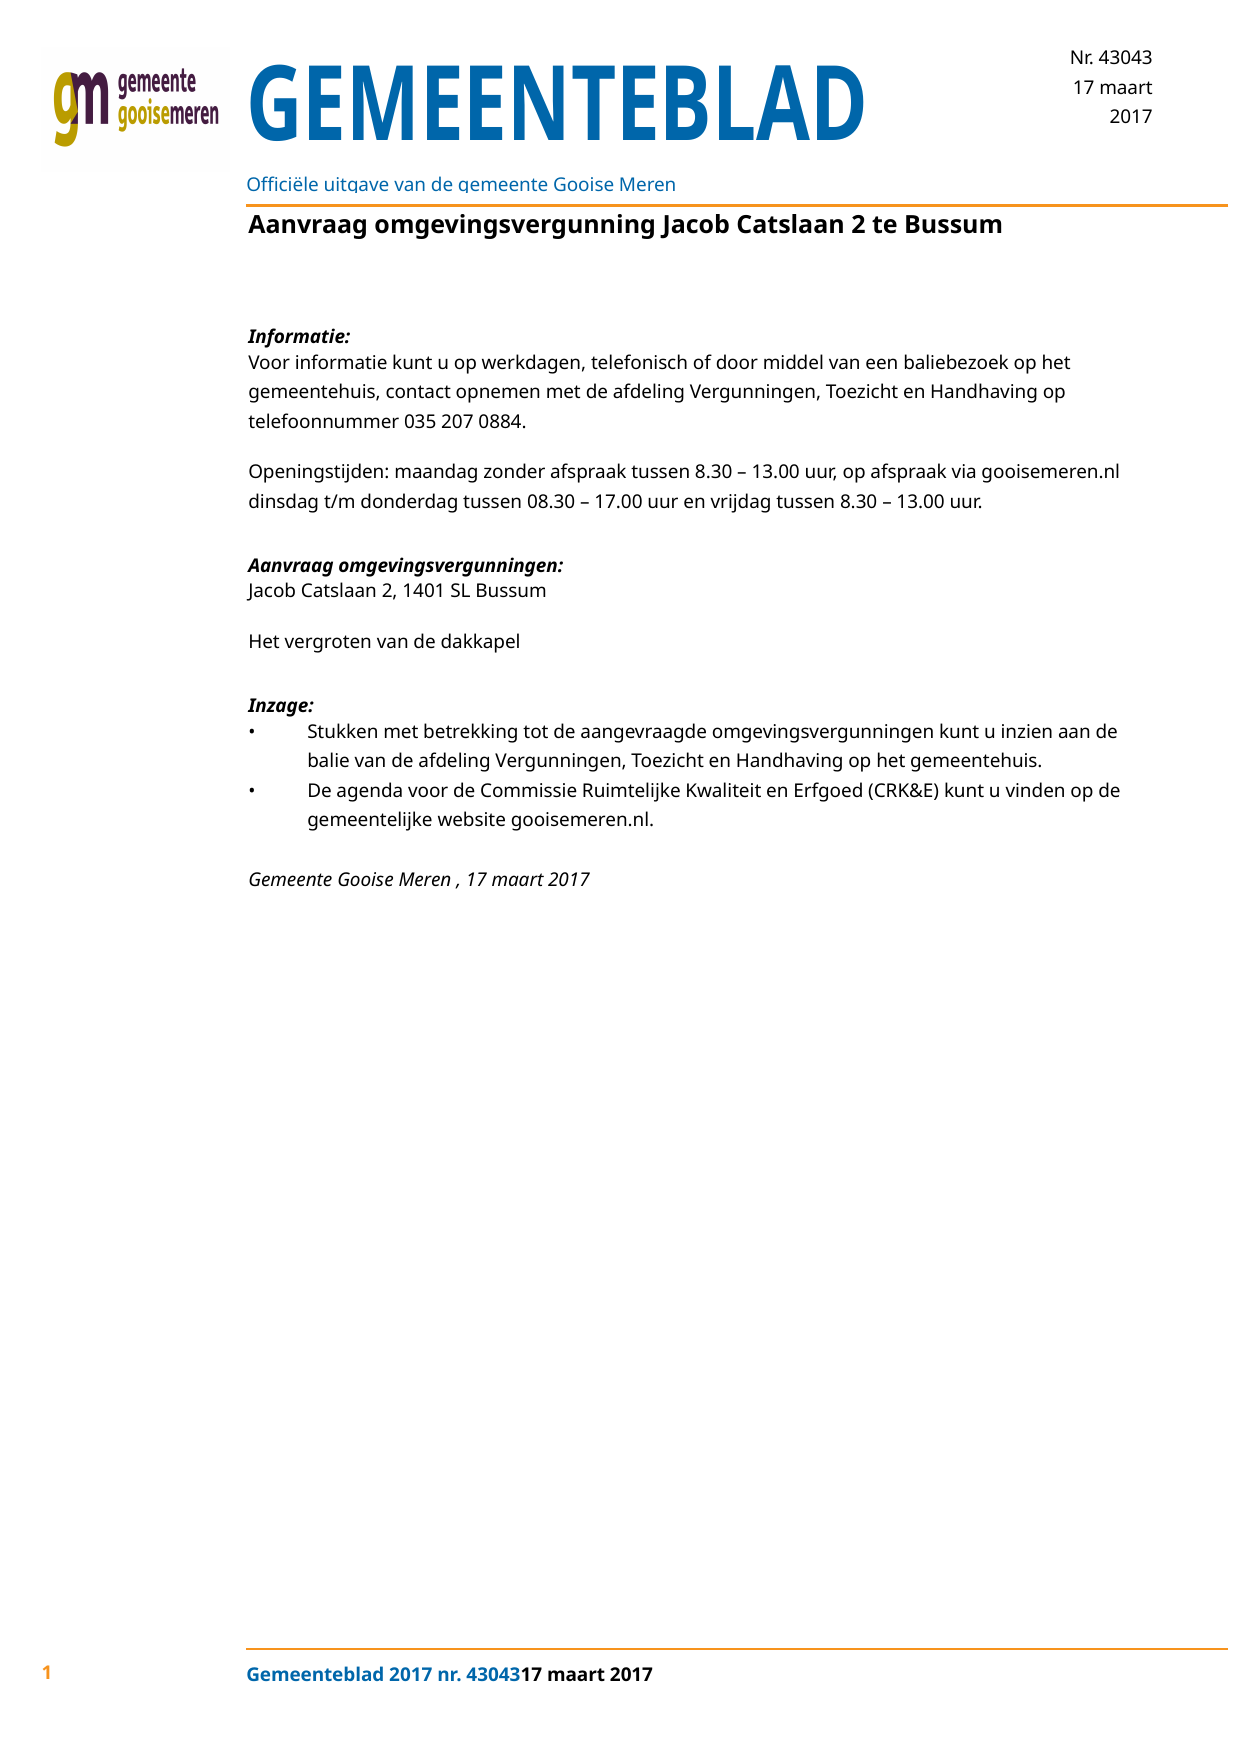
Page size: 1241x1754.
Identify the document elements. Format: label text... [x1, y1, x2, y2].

text Inzage: [248, 692, 1152, 718]
list Stukken met betrekking tot de aangevraagde omgevingsvergunningen kunt u inzien aan de balie van de afdeling Vergunningen, Toezicht en Handhaving op het gemeentehuis. [248, 718, 1152, 773]
text Het vergroten van de dakkapel [248, 628, 1152, 654]
picture [41, 47, 231, 172]
text Informatie: [248, 323, 1152, 349]
text Voor informatie kunt u op werkdagen, telefonisch of door middel van een baliebezoek op het gemeentehuis, contact opnemen met de afdeling Vergunningen, Toezicht en Handhaving op telefoonnummer 035 207 0884. [248, 349, 1152, 434]
text Openingstijden: maandag zonder afspraak tussen 8.30 – 13.00 uur, op afspraak via gooisemeren.nl dinsdag t/m donderdag tussen 08.30 – 17.00 uur en vrijdag tussen 8.30 – 13.00 uur. [248, 458, 1152, 514]
text Aanvraag omgevingsvergunning Jacob Catslaan 2 te Bussum [248, 207, 1152, 241]
text Aanvraag omgevingsvergunningen: [248, 552, 1152, 578]
text Gemeente Gooise Meren , 17 maart 2017 [248, 866, 1152, 891]
list De agenda voor de Commissie Ruimtelijke Kwaliteit en Erfgoed (CRK&E) kunt u vinden op de gemeentelijke website gooisemeren.nl. [248, 777, 1152, 832]
text Jacob Catslaan 2, 1401 SL Bussum [248, 578, 1152, 603]
